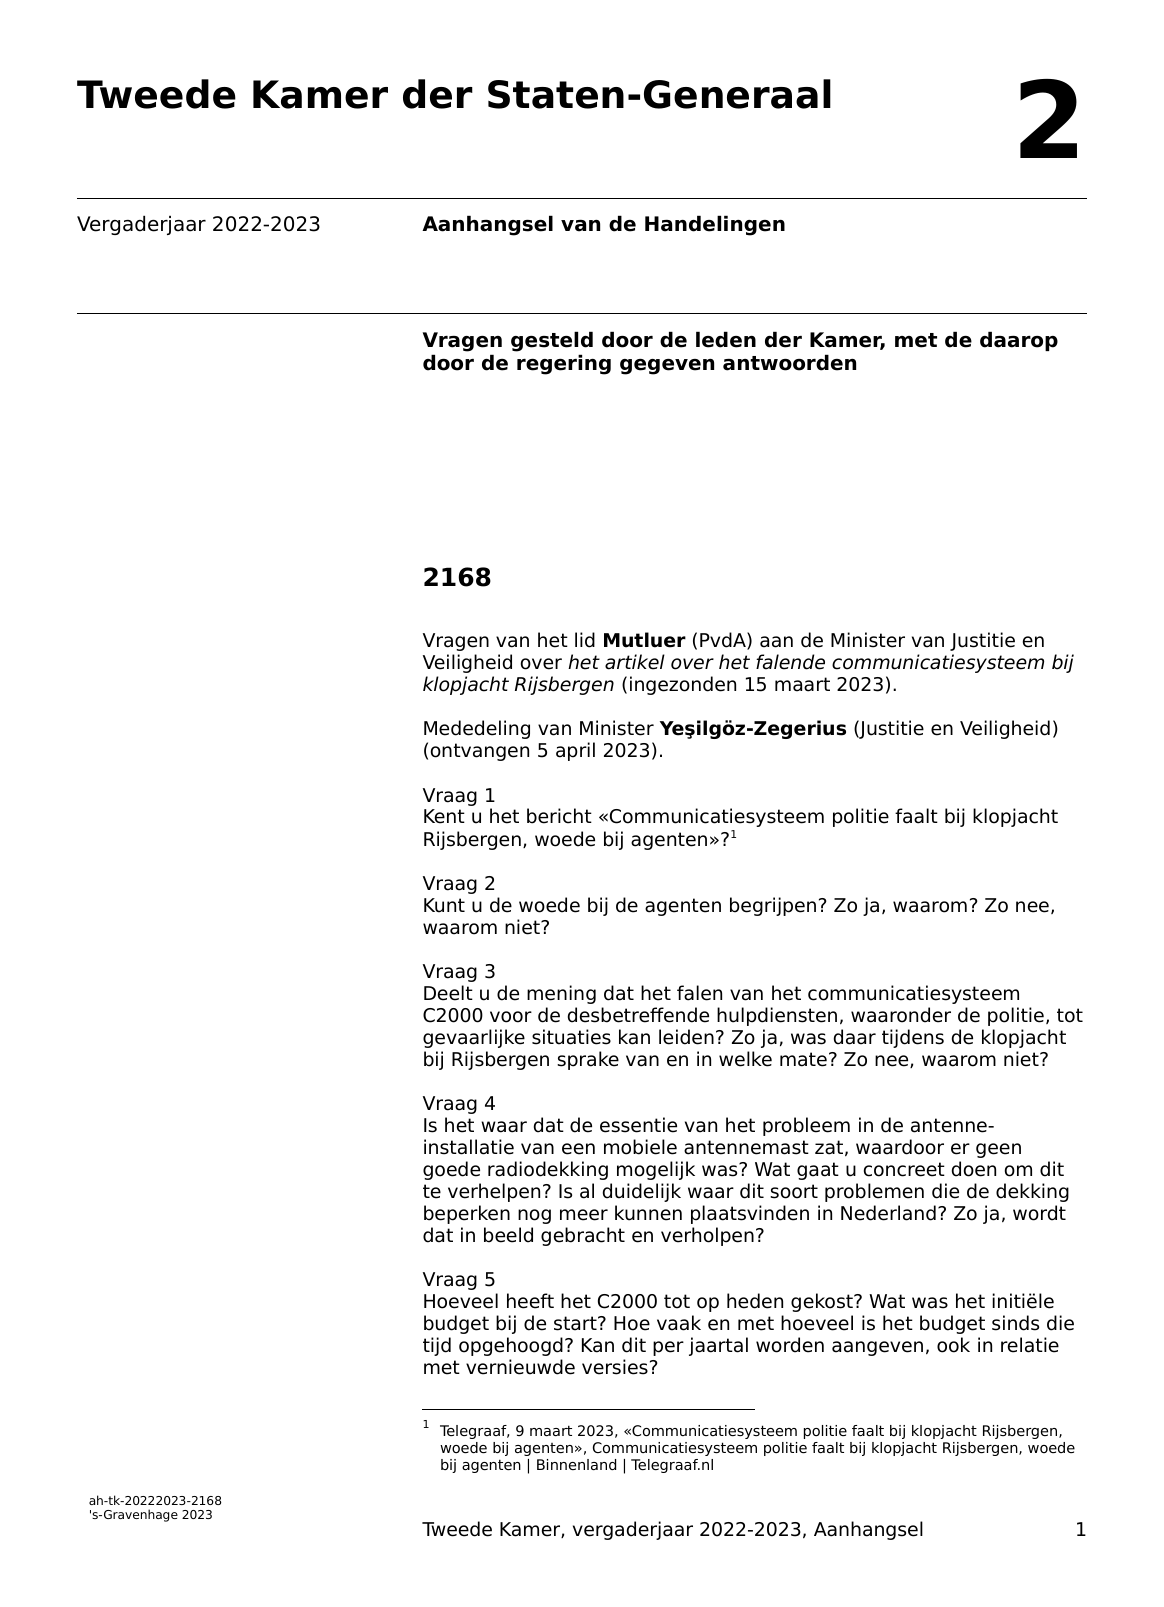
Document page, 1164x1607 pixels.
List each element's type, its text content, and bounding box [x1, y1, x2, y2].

text Telegraaf, 9 maart 2023, «Communicatiesysteem politie faalt bij klopjacht Rijsbergen, woede bij agenten», Communicatiesysteem politie faalt bij klopjacht Rijsbergen, woede bij agenten | Binnenland | Telegraaf.nl [422, 1418, 1087, 1474]
table_header Tweede Kamer der Staten-Generaal [77, 59, 886, 198]
table_cell [77, 314, 422, 375]
table_cell Vergaderjaar 2022-2023 [77, 199, 422, 313]
text Vraag 1 [422, 784, 1087, 806]
text Is het waar dat de essentie van het probleem in de antenne-installatie van een mobiele antennemast zat, waardoor er geen goede radiodekking mogelijk was? Wat gaat u concreet doen om dit te verhelpen? Is al duidelijk waar dit soort problemen die de dekking beperken nog meer kunnen plaatsvinden in Nederland? Zo ja, wordt dat in beeld gebracht en verholpen? [422, 1115, 1087, 1247]
text ah-tk-20222023-2168 [88, 1494, 323, 1508]
text Deelt u de mening dat het falen van het communicatiesysteem C2000 voor de desbetreffende hulpdiensten, waaronder de politie, tot gevaarlijke situaties kan leiden? Zo ja, was daar tijdens de klopjacht bij Rijsbergen sprake van en in welke mate? Zo nee, waarom niet? [422, 983, 1087, 1071]
table_cell Aanhangsel van de Handelingen [422, 199, 1087, 313]
text 2168 [422, 563, 1087, 592]
text Hoeveel heeft het C2000 tot op heden gekost? Wat was het initiële budget bij de start? Hoe vaak en met hoeveel is het budget sinds die tijd opgehoogd? Kan dit per jaartal worden aangeven, ook in relatie met vernieuwde versies? [422, 1291, 1087, 1379]
text 's-Gravenhage 2023 [88, 1508, 323, 1522]
table_header 2 [886, 59, 1087, 198]
text Kent u het bericht «Communicatiesysteem politie faalt bij klopjacht Rijsbergen, woede bij agenten»? [422, 806, 1087, 850]
text Vragen van het lid Mutluer (PvdA) aan de Minister van Justitie en Veiligheid over het artikel over het falende communicatiesysteem bij klopjacht Rijsbergen (ingezonden 15 maart 2023). [422, 630, 1087, 696]
text Kunt u de woede bij de agenten begrijpen? Zo ja, waarom? Zo nee, waarom niet? [422, 894, 1087, 938]
text Vraag 5 [422, 1269, 1087, 1291]
text Vraag 4 [422, 1093, 1087, 1115]
table_cell Vragen gesteld door de leden der Kamer, met de daarop door de regering gegeven antwoorden [422, 314, 1087, 375]
text Vraag 2 [422, 873, 1087, 894]
text Vraag 3 [422, 961, 1087, 983]
text Mededeling van Minister Yeşilgöz-Zegerius (Justitie en Veiligheid) (ontvangen 5 april 2023). [422, 718, 1087, 762]
